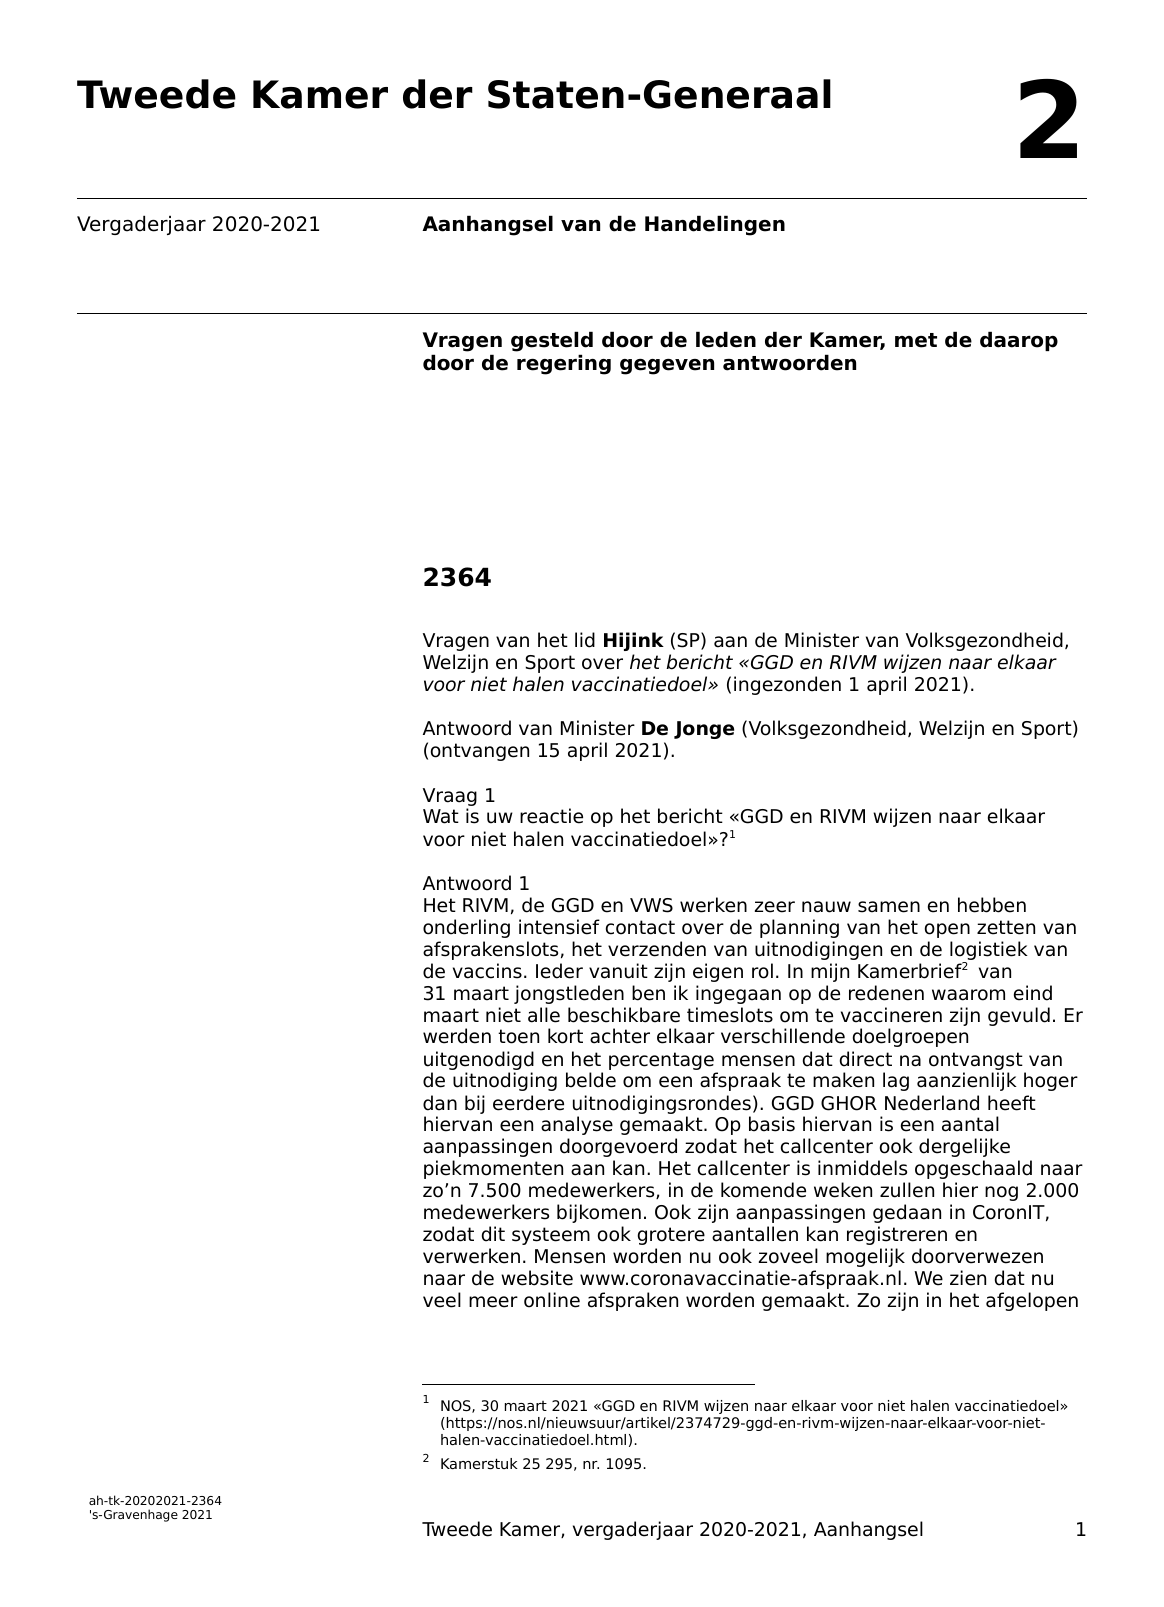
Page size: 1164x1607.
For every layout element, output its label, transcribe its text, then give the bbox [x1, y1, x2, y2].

text NOS, 30 maart 2021 «GGD en RIVM wijzen naar elkaar voor niet halen vaccinatiedoel» (https://nos.nl/nieuwsuur/artikel/2374729-ggd-en-rivm-wijzen-naar-elkaar-voor-niet-halen-vaccinatiedoel.html). [422, 1393, 1087, 1449]
table_cell [77, 314, 422, 375]
table_cell Vragen gesteld door de leden der Kamer, met de daarop door de regering gegeven antwoorden [422, 314, 1087, 375]
table_header 2 [886, 59, 1087, 198]
text 2364 [422, 563, 1087, 592]
table_cell Aanhangsel van de Handelingen [422, 199, 1087, 313]
text ah-tk-20202021-2364 [88, 1494, 323, 1508]
text Vragen van het lid Hijink (SP) aan de Minister van Volksgezondheid, Welzijn en Sport over het bericht «GGD en RIVM wijzen naar elkaar voor niet halen vaccinatiedoel» (ingezonden 1 april 2021). [422, 630, 1087, 696]
text Kamerstuk 25 295, nr. 1095. [422, 1452, 1087, 1474]
text Vraag 1 [422, 784, 1087, 806]
text Antwoord van Minister De Jonge (Volksgezondheid, Welzijn en Sport) (ontvangen 15 april 2021). [422, 718, 1087, 762]
table_header Tweede Kamer der Staten-Generaal [77, 59, 886, 198]
text 's-Gravenhage 2021 [88, 1508, 323, 1522]
text Het RIVM, de GGD en VWS werken zeer nauw samen en hebben onderling intensief contact over de planning van het open zetten van afsprakenslots, het verzenden van uitnodigingen en de logistiek van de vaccins. Ieder vanuit zijn eigen rol. In mijn Kamerbrief van 31 maart jongstleden ben ik ingegaan op de redenen waarom eind maart niet alle beschikbare timeslots om te vaccineren zijn gevuld. Er werden toen kort achter elkaar verschillende doelgroepen uitgenodigd en het percentage mensen dat direct na ontvangst van de uitnodiging belde om een afspraak te maken lag aanzienlijk hoger dan bij eerdere uitnodigingsrondes). GGD GHOR Nederland heeft hiervan een analyse gemaakt. Op basis hiervan is een aantal aanpassingen doorgevoerd zodat het callcenter ook dergelijke piekmomenten aan kan. Het callcenter is inmiddels opgeschaald naar zo’n 7.500 medewerkers, in de komende weken zullen hier nog 2.000 medewerkers bijkomen. Ook zijn aanpassingen gedaan in CoronIT, zodat dit systeem ook grotere aantallen kan registreren en verwerken. Mensen worden nu ook zoveel mogelijk doorverwezen naar de website www.coronavaccinatie-afspraak.nl. We zien dat nu veel meer online afspraken worden gemaakt. Zo zijn in het afgelopen [422, 894, 1087, 1312]
text Antwoord 1 [422, 873, 1087, 894]
text Wat is uw reactie op het bericht «GGD en RIVM wijzen naar elkaar voor niet halen vaccinatiedoel»? [422, 806, 1087, 850]
table_cell Vergaderjaar 2020-2021 [77, 199, 422, 313]
